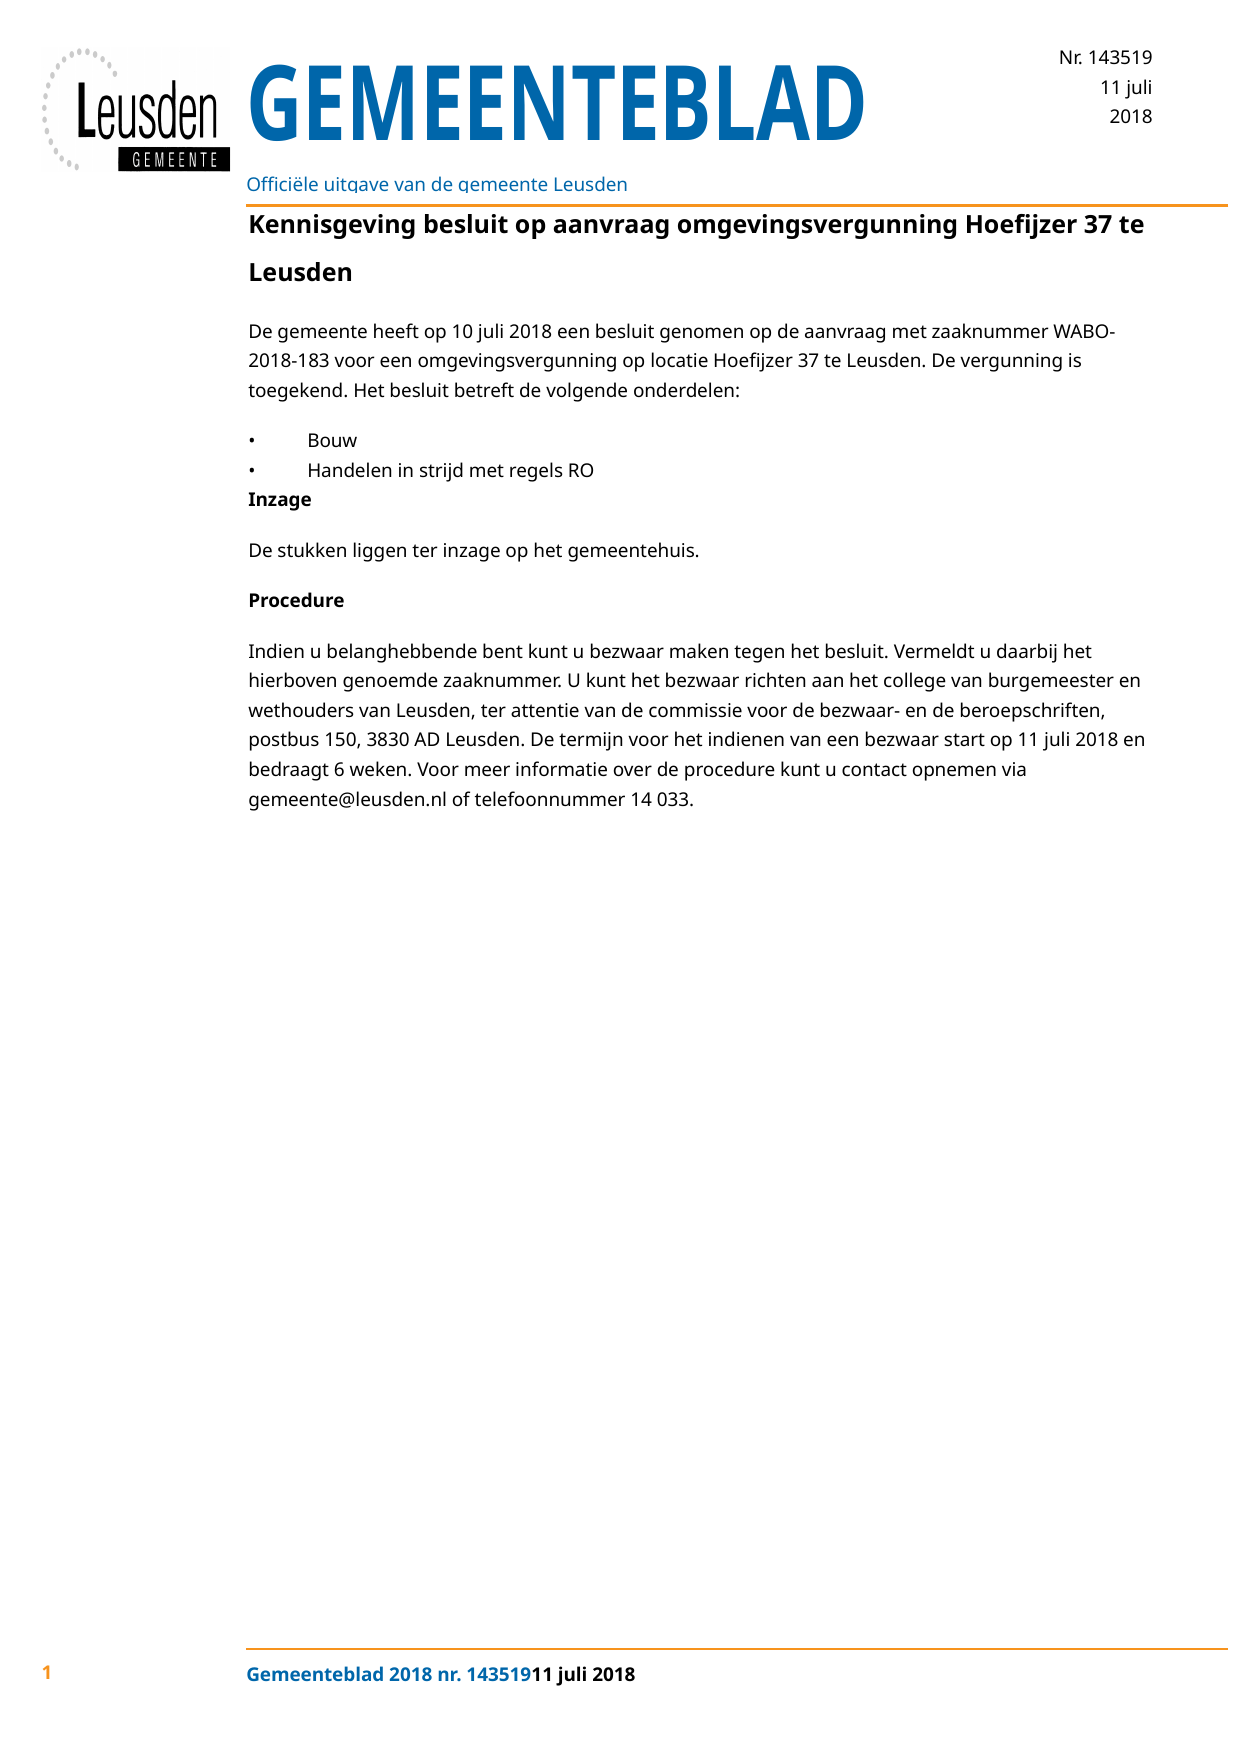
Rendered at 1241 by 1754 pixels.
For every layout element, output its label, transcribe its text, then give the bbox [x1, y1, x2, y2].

text De stukken liggen ter inzage op het gemeentehuis. [248, 537, 1152, 563]
text Procedure [248, 587, 1152, 613]
list Bouw [248, 427, 1152, 453]
text Inzage [248, 487, 1152, 512]
text De gemeente heeft op 10 juli 2018 een besluit genomen op de aanvraag met zaaknummer WABO-2018-183 voor een omgevingsvergunning op locatie Hoefijzer 37 te Leusden. De vergunning is toegekend. Het besluit betreft de volgende onderdelen: [248, 318, 1152, 403]
list Handelen in strijd met regels RO [248, 457, 1152, 483]
picture [41, 47, 231, 172]
text Indien u belanghebbende bent kunt u bezwaar maken tegen het besluit. Vermeldt u daarbij het hierboven genoemde zaaknummer. U kunt het bezwaar richten aan het college van burgemeester en wethouders van Leusden, ter attentie van de commissie voor de bezwaar- en de beroepschriften, postbus 150, 3830 AD Leusden. De termijn voor het indienen van een bezwaar start op 11 juli 2018 en bedraagt 6 weken. Voor meer informatie over de procedure kunt u contact opnemen via gemeente@leusden.nl of telefoonnummer 14 033. [248, 638, 1152, 812]
text Kennisgeving besluit op aanvraag omgevingsvergunning Hoefijzer 37 te Leusden [248, 207, 1152, 288]
